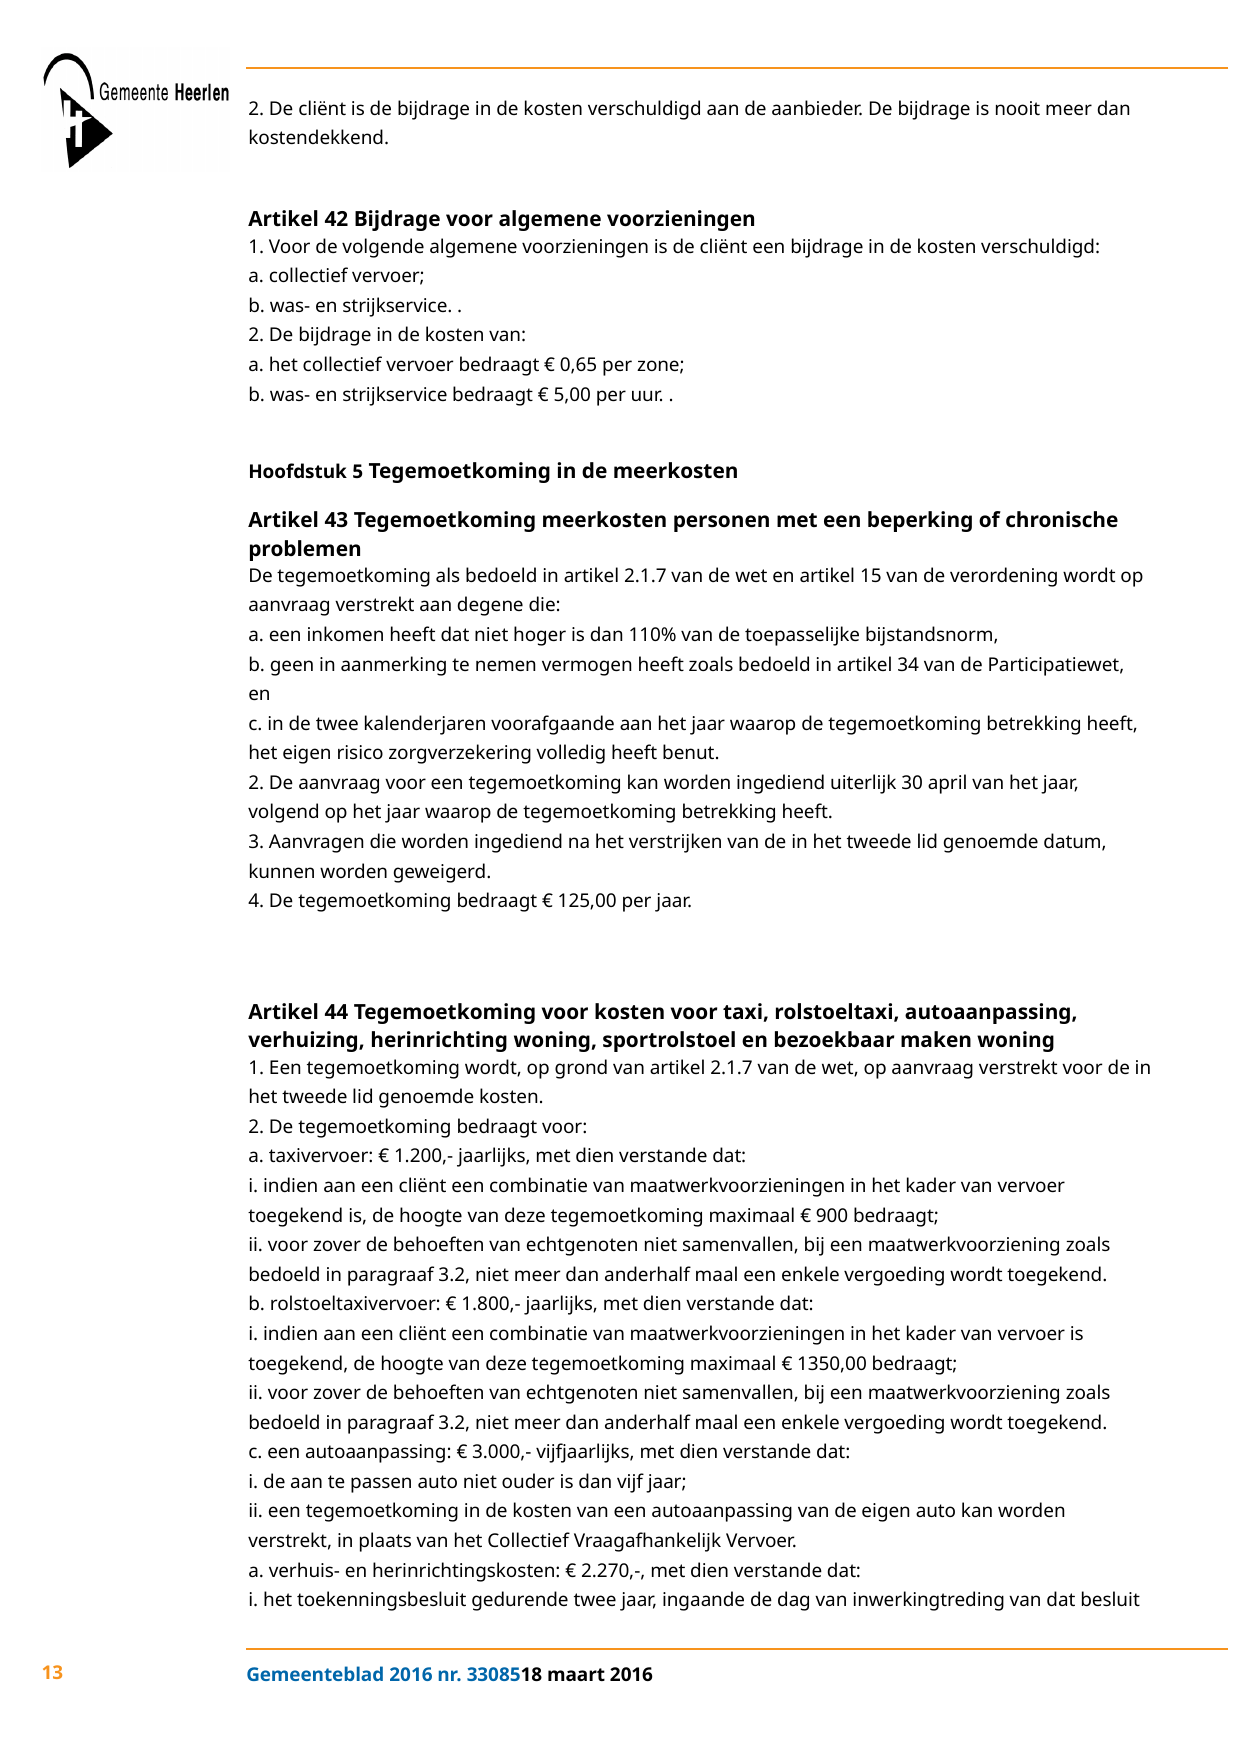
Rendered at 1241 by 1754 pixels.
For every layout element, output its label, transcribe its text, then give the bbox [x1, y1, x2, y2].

text a. collectief vervoer; [248, 262, 1152, 288]
text 2. De aanvraag voor een tegemoetkoming kan worden ingediend uiterlijk 30 april van het jaar, volgend op het jaar waarop de tegemoetkoming betrekking heeft. [248, 769, 1152, 824]
text 2. De tegemoetkoming bedraagt voor: [248, 1113, 1152, 1139]
text 2. De bijdrage in de kosten van: [248, 322, 1152, 347]
text 1. Een tegemoetkoming wordt, op grond van artikel 2.1.7 van de wet, op aanvraag verstrekt voor de in het tweede lid genoemde kosten. [248, 1054, 1152, 1109]
text ii. voor zover de behoeften van echtgenoten niet samenvallen, bij een maatwerkvoorziening zoals bedoeld in paragraaf 3.2, niet meer dan anderhalf maal een enkele vergoeding wordt toegekend. [248, 1231, 1152, 1287]
text Artikel 44 Tegemoetkoming voor kosten voor taxi, rolstoeltaxi, autoaanpassing, verhuizing, herinrichting woning, sportrolstoel en bezoekbaar maken woning [248, 997, 1152, 1054]
text a. het collectief vervoer bedraagt € 0,65 per zone; [248, 351, 1152, 377]
text Hoofdstuk 5 Tegemoetkoming in de meerkosten [248, 456, 1152, 484]
text a. een inkomen heeft dat niet hoger is dan 110% van de toepasselijke bijstandsnorm, [248, 621, 1152, 647]
text ii. een tegemoetkoming in de kosten van een autoaanpassing van de eigen auto kan worden verstrekt, in plaats van het Collectief Vraagafhankelijk Vervoer. [248, 1498, 1152, 1553]
text i. het toekenningsbesluit gedurende twee jaar, ingaande de dag van inwerkingtreding van dat besluit [248, 1586, 1152, 1612]
text De tegemoetkoming als bedoeld in artikel 2.1.7 van de wet en artikel 15 van de verordening wordt op aanvraag verstrekt aan degene die: [248, 562, 1152, 617]
text b. was- en strijkservice. . [248, 292, 1152, 318]
text b. was- en strijkservice bedraagt € 5,00 per uur. . [248, 381, 1152, 406]
text ii. voor zover de behoeften van echtgenoten niet samenvallen, bij een maatwerkvoorziening zoals bedoeld in paragraaf 3.2, niet meer dan anderhalf maal een enkele vergoeding wordt toegekend. [248, 1379, 1152, 1435]
picture [41, 47, 231, 172]
text c. een autoaanpassing: € 3.000,- vijfjaarlijks, met dien verstande dat: [248, 1438, 1152, 1464]
text Artikel 43 Tegemoetkoming meerkosten personen met een beperking of chronische problemen [248, 505, 1152, 562]
text i. indien aan een cliënt een combinatie van maatwerkvoorzieningen in het kader van vervoer toegekend is, de hoogte van deze tegemoetkoming maximaal € 900 bedraagt; [248, 1172, 1152, 1228]
text i. de aan te passen auto niet ouder is dan vijf jaar; [248, 1468, 1152, 1494]
text c. in de twee kalenderjaren voorafgaande aan het jaar waarop de tegemoetkoming betrekking heeft, het eigen risico zorgverzekering volledig heeft benut. [248, 710, 1152, 765]
text b. rolstoeltaxivervoer: € 1.800,- jaarlijks, met dien verstande dat: [248, 1291, 1152, 1316]
text Artikel 42 Bijdrage voor algemene voorzieningen [248, 204, 1152, 233]
text 3. Aanvragen die worden ingediend na het verstrijken van de in het tweede lid genoemde datum, kunnen worden geweigerd. [248, 828, 1152, 884]
text a. verhuis- en herinrichtingskosten: € 2.270,-, met dien verstande dat: [248, 1557, 1152, 1583]
text 2. De cliënt is de bijdrage in de kosten verschuldigd aan de aanbieder. De bijdrage is nooit meer dan kostendekkend. [248, 95, 1152, 150]
text i. indien aan een cliënt een combinatie van maatwerkvoorzieningen in het kader van vervoer is toegekend, de hoogte van deze tegemoetkoming maximaal € 1350,00 bedraagt; [248, 1320, 1152, 1376]
text 4. De tegemoetkoming bedraagt € 125,00 per jaar. [248, 887, 1152, 913]
text 1. Voor de volgende algemene voorzieningen is de cliënt een bijdrage in de kosten verschuldigd: [248, 233, 1152, 258]
text a. taxivervoer: € 1.200,- jaarlijks, met dien verstande dat: [248, 1143, 1152, 1168]
text b. geen in aanmerking te nemen vermogen heeft zoals bedoeld in artikel 34 van de Participatiewet, en [248, 651, 1152, 706]
